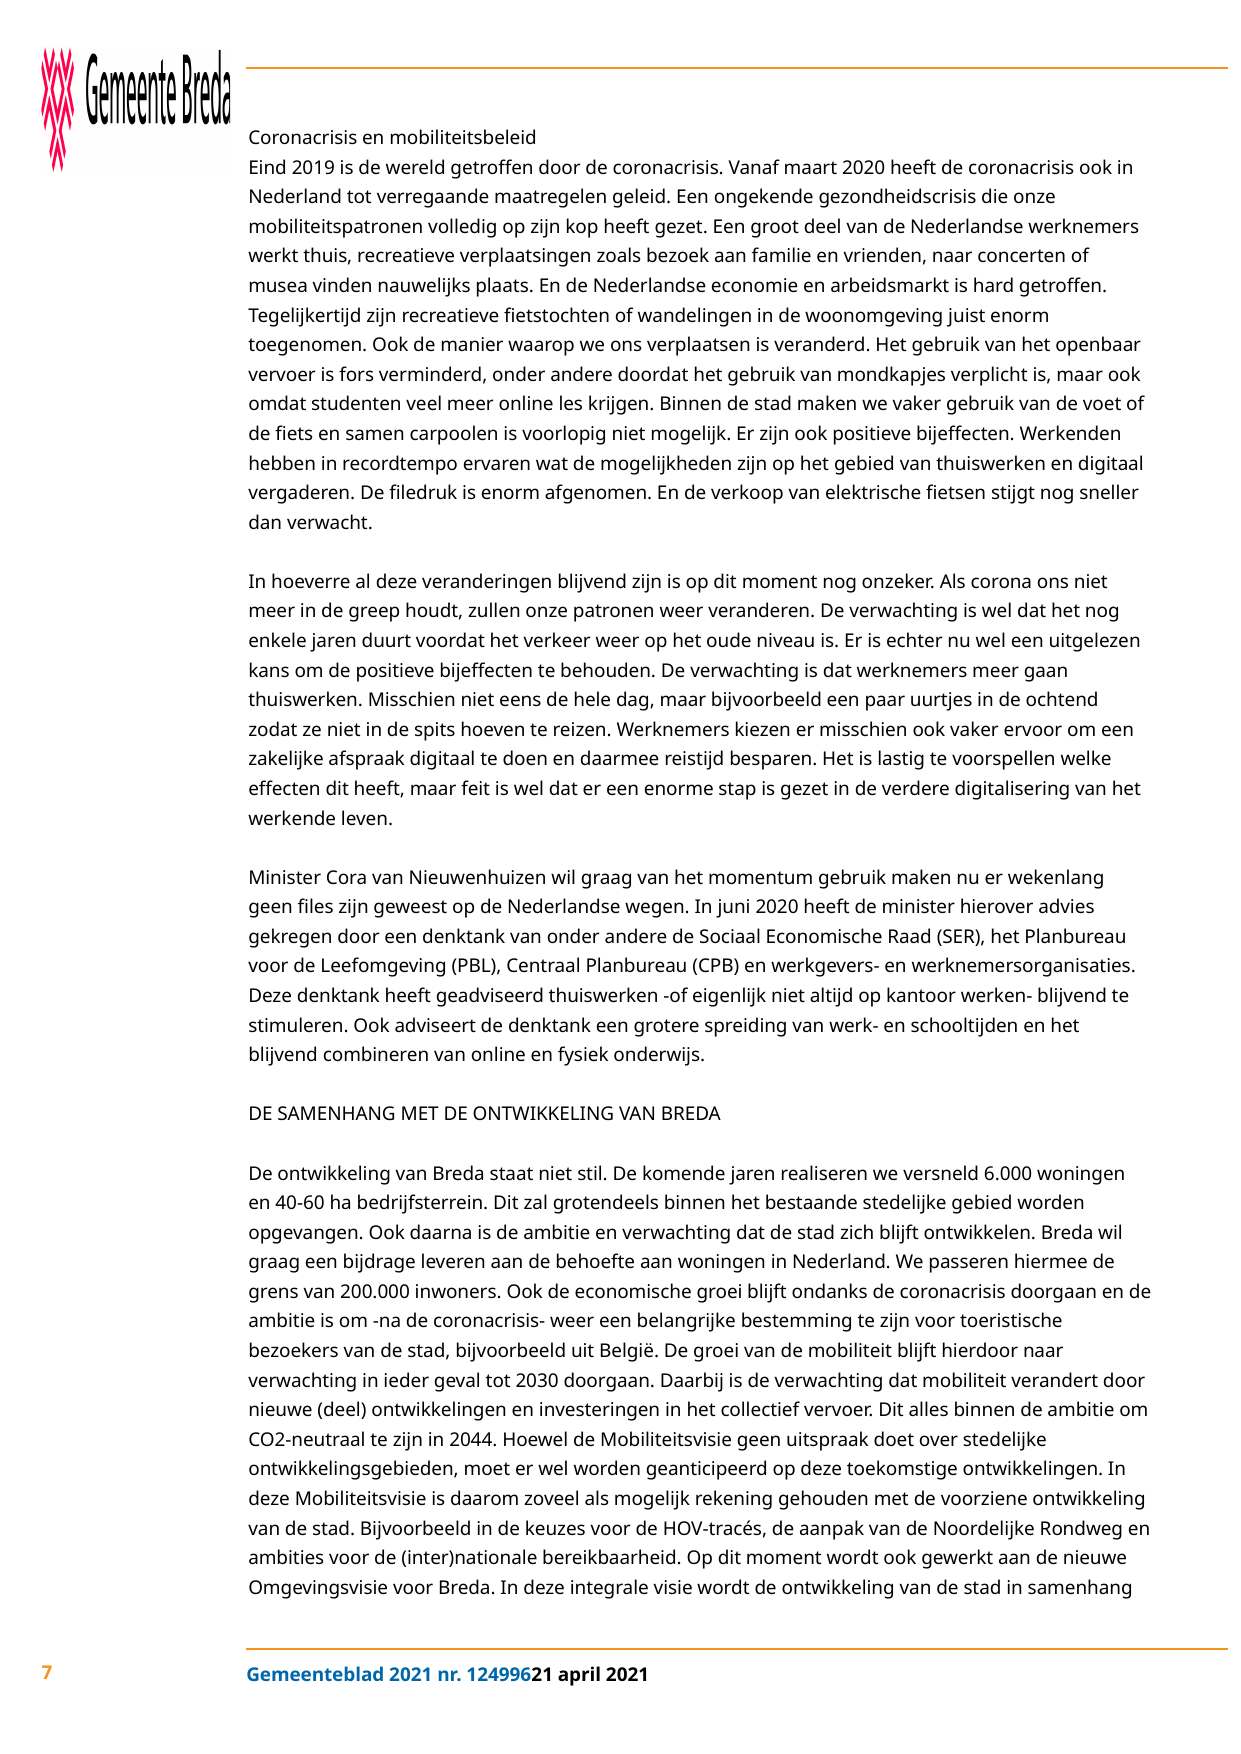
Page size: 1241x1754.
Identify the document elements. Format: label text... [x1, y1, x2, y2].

text De ontwikkeling van Breda staat niet stil. De komende jaren realiseren we versneld 6.000 woningen en 40-60 ha bedrijfsterrein. Dit zal grotendeels binnen het bestaande stedelijke gebied worden opgevangen. Ook daarna is de ambitie en verwachting dat de stad zich blijft ontwikkelen. Breda wil graag een bijdrage leveren aan de behoefte aan woningen in Nederland. We passeren hiermee de grens van 200.000 inwoners. Ook de economische groei blijft ondanks de coronacrisis doorgaan en de ambitie is om -na de coronacrisis- weer een belangrijke bestemming te zijn voor toeristische bezoekers van de stad, bijvoorbeeld uit België. De groei van de mobiliteit blijft hierdoor naar verwachting in ieder geval tot 2030 doorgaan. Daarbij is de verwachting dat mobiliteit verandert door nieuwe (deel) ontwikkelingen en investeringen in het collectief vervoer. Dit alles binnen de ambitie om CO2-neutraal te zijn in 2044. Hoewel de Mobiliteitsvisie geen uitspraak doet over stedelijke ontwikkelingsgebieden, moet er wel worden geanticipeerd op deze toekomstige ontwikkelingen. In deze Mobiliteitsvisie is daarom zoveel als mogelijk rekening gehouden met de voorziene ontwikkeling van de stad. Bijvoorbeeld in de keuzes voor de HOV-tracés, de aanpak van de Noordelijke Rondweg en ambities voor de (inter)nationale bereikbaarheid. Op dit moment wordt ook gewerkt aan de nieuwe Omgevingsvisie voor Breda. In deze integrale visie wordt de ontwikkeling van de stad in samenhang [248, 1160, 1152, 1600]
text In hoeverre al deze veranderingen blijvend zijn is op dit moment nog onzeker. Als corona ons niet meer in de greep houdt, zullen onze patronen weer veranderen. De verwachting is wel dat het nog enkele jaren duurt voordat het verkeer weer op het oude niveau is. Er is echter nu wel een uitgelezen kans om de positieve bijeffecten te behouden. De verwachting is dat werknemers meer gaan thuiswerken. Misschien niet eens de hele dag, maar bijvoorbeeld een paar uurtjes in de ochtend zodat ze niet in de spits hoeven te reizen. Werknemers kiezen er misschien ook vaker ervoor om een zakelijke afspraak digitaal te doen en daarmee reistijd besparen. Het is lastig te voorspellen welke effecten dit heeft, maar feit is wel dat er een enorme stap is gezet in de verdere digitalisering van het werkende leven. [248, 568, 1152, 831]
text DE SAMENHANG MET DE ONTWIKKELING VAN BREDA [248, 1101, 1152, 1126]
text Eind 2019 is de wereld getroffen door de coronacrisis. Vanaf maart 2020 heeft de coronacrisis ook in Nederland tot verregaande maatregelen geleid. Een ongekende gezondheidscrisis die onze mobiliteitspatronen volledig op zijn kop heeft gezet. Een groot deel van de Nederlandse werknemers werkt thuis, recreatieve verplaatsingen zoals bezoek aan familie en vrienden, naar concerten of musea vinden nauwelijks plaats. En de Nederlandse economie en arbeidsmarkt is hard getroffen. Tegelijkertijd zijn recreatieve fietstochten of wandelingen in de woonomgeving juist enorm toegenomen. Ook de manier waarop we ons verplaatsen is veranderd. Het gebruik van het openbaar vervoer is fors verminderd, onder andere doordat het gebruik van mondkapjes verplicht is, maar ook omdat studenten veel meer online les krijgen. Binnen de stad maken we vaker gebruik van de voet of de fiets en samen carpoolen is voorlopig niet mogelijk. Er zijn ook positieve bijeffecten. Werkenden hebben in recordtempo ervaren wat de mogelijkheden zijn op het gebied van thuiswerken en digitaal vergaderen. De filedruk is enorm afgenomen. En de verkoop van elektrische fietsen stijgt nog sneller dan verwacht. [248, 154, 1152, 535]
text Minister Cora van Nieuwenhuizen wil graag van het momentum gebruik maken nu er wekenlang geen files zijn geweest op de Nederlandse wegen. In juni 2020 heeft de minister hierover advies gekregen door een denktank van onder andere de Sociaal Economische Raad (SER), het Planbureau voor de Leefomgeving (PBL), Centraal Planbureau (CPB) en werkgevers- en werknemersorganisaties. Deze denktank heeft geadviseerd thuiswerken -of eigenlijk niet altijd op kantoor werken- blijvend te stimuleren. Ook adviseert de denktank een grotere spreiding van werk- en schooltijden en het blijvend combineren van online en fysiek onderwijs. [248, 864, 1152, 1067]
picture [41, 47, 231, 172]
text Coronacrisis en mobiliteitsbeleid [248, 124, 1152, 150]
